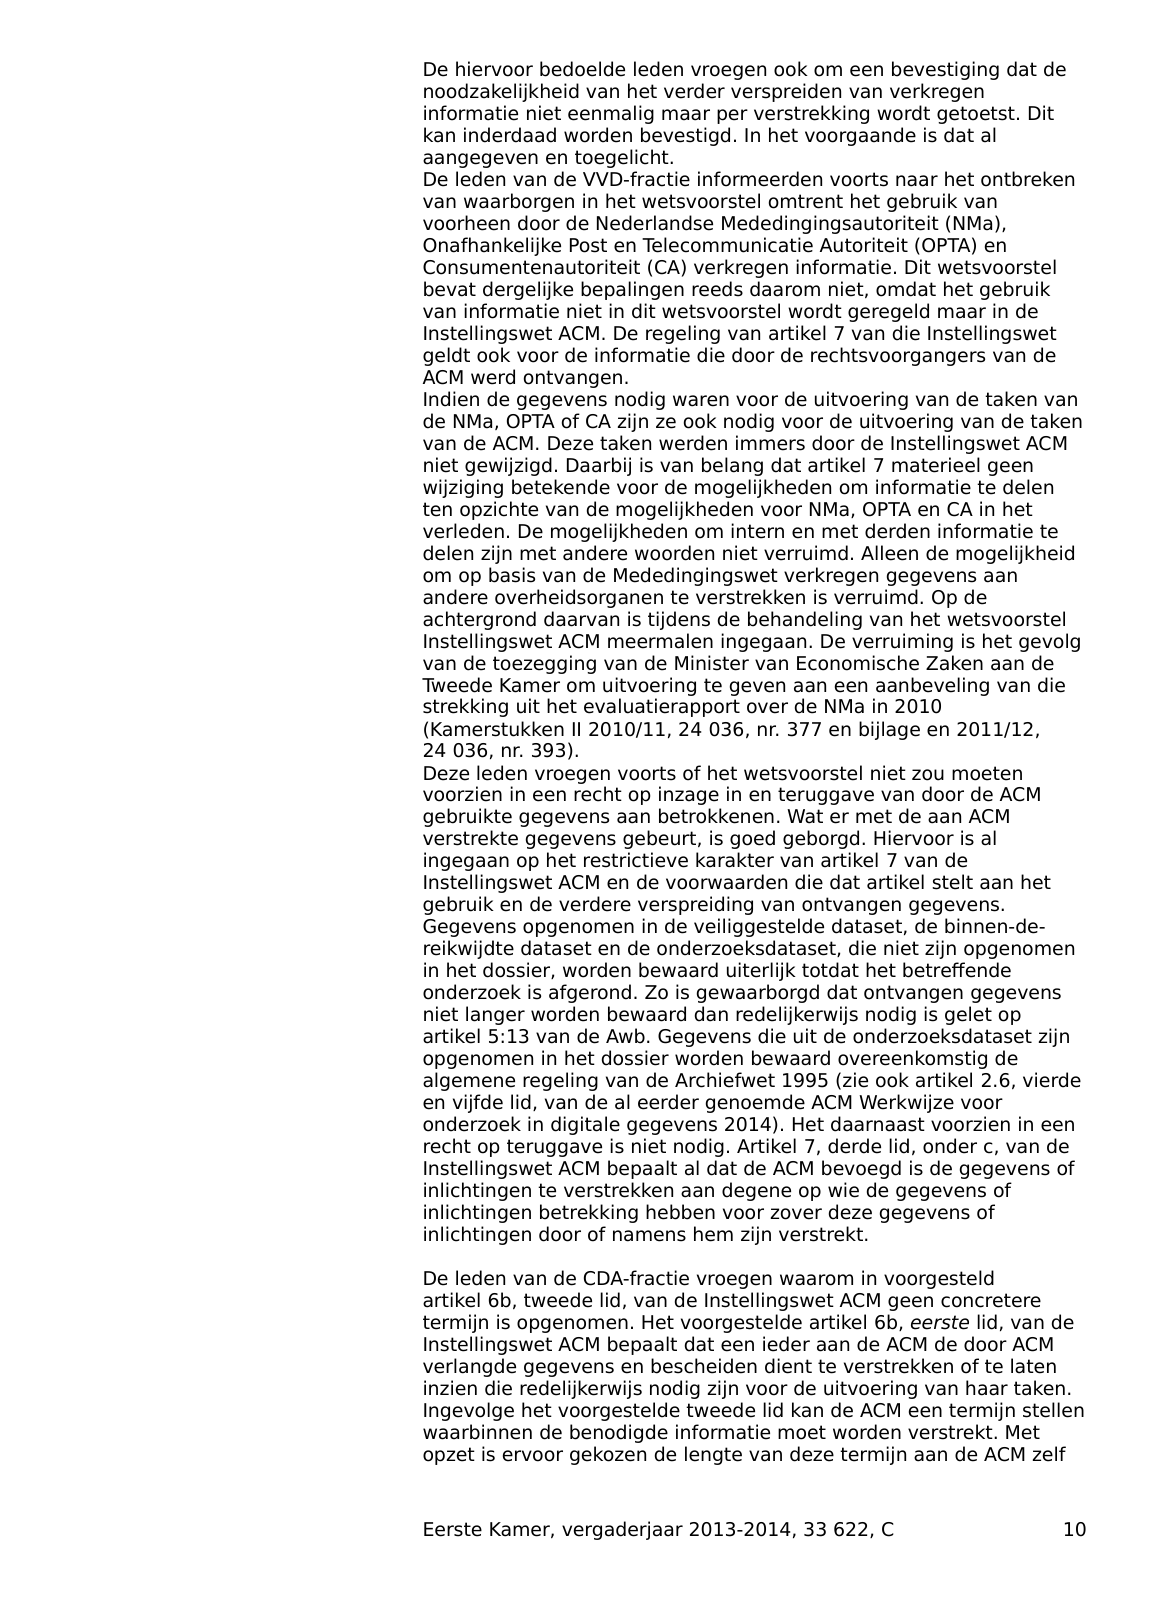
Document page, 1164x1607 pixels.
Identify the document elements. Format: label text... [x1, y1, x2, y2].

text De hiervoor bedoelde leden vroegen ook om een bevestiging dat de noodzakelijkheid van het verder verspreiden van verkregen informatie niet eenmalig maar per verstrekking wordt getoetst. Dit kan inderdaad worden bevestigd. In het voorgaande is dat al aangegeven en toegelicht. [422, 59, 1087, 169]
text De leden van de VVD-fractie informeerden voorts naar het ontbreken van waarborgen in het wetsvoorstel omtrent het gebruik van voorheen door de Nederlandse Mededingingsautoriteit (NMa), Onafhankelijke Post en Telecommunicatie Autoriteit (OPTA) en Consumentenautoriteit (CA) verkregen informatie. Dit wetsvoorstel bevat dergelijke bepalingen reeds daarom niet, omdat het gebruik van informatie niet in dit wetsvoorstel wordt geregeld maar in de Instellingswet ACM. De regeling van artikel 7 van die Instellingswet geldt ook voor de informatie die door de rechtsvoorgangers van de ACM werd ontvangen. [422, 169, 1087, 389]
text Indien de gegevens nodig waren voor de uitvoering van de taken van de NMa, OPTA of CA zijn ze ook nodig voor de uitvoering van de taken van de ACM. Deze taken werden immers door de Instellingswet ACM niet gewijzigd. Daarbij is van belang dat artikel 7 materieel geen wijziging betekende voor de mogelijkheden om informatie te delen ten opzichte van de mogelijkheden voor NMa, OPTA en CA in het verleden. De mogelijkheden om intern en met derden informatie te delen zijn met andere woorden niet verruimd. Alleen de mogelijkheid om op basis van de Mededingingswet verkregen gegevens aan andere overheidsorganen te verstrekken is verruimd. Op de achtergrond daarvan is tijdens de behandeling van het wetsvoorstel Instellingswet ACM meermalen ingegaan. De verruiming is het gevolg van de toezegging van de Minister van Economische Zaken aan de Tweede Kamer om uitvoering te geven aan een aanbeveling van die strekking uit het evaluatierapport over de NMa in 2010 (Kamerstukken II 2010/11, 24 036, nr. 377 en bijlage en 2011/12, 24 036, nr. 393). [422, 389, 1087, 762]
text De leden van de CDA-fractie vroegen waarom in voorgesteld artikel 6b, tweede lid, van de Instellingswet ACM geen concretere termijn is opgenomen. Het voorgestelde artikel 6b, eerste lid, van de Instellingswet ACM bepaalt dat een ieder aan de ACM de door ACM verlangde gegevens en bescheiden dient te verstrekken of te laten inzien die redelijkerwijs nodig zijn voor de uitvoering van haar taken. Ingevolge het voorgestelde tweede lid kan de ACM een termijn stellen waarbinnen de benodigde informatie moet worden verstrekt. Met opzet is ervoor gekozen de lengte van deze termijn aan de ACM zelf [422, 1268, 1087, 1466]
text Deze leden vroegen voorts of het wetsvoorstel niet zou moeten voorzien in een recht op inzage in en teruggave van door de ACM gebruikte gegevens aan betrokkenen. Wat er met de aan ACM verstrekte gegevens gebeurt, is goed geborgd. Hiervoor is al ingegaan op het restrictieve karakter van artikel 7 van de Instellingswet ACM en de voorwaarden die dat artikel stelt aan het gebruik en de verdere verspreiding van ontvangen gegevens. Gegevens opgenomen in de veiliggestelde dataset, de binnen-de-reikwijdte dataset en de onderzoeksdataset, die niet zijn opgenomen in het dossier, worden bewaard uiterlijk totdat het betreffende onderzoek is afgerond. Zo is gewaarborgd dat ontvangen gegevens niet langer worden bewaard dan redelijkerwijs nodig is gelet op artikel 5:13 van de Awb. Gegevens die uit de onderzoeksdataset zijn opgenomen in het dossier worden bewaard overeenkomstig de algemene regeling van de Archiefwet 1995 (zie ook artikel 2.6, vierde en vijfde lid, van de al eerder genoemde ACM Werkwijze voor onderzoek in digitale gegevens 2014). Het daarnaast voorzien in een recht op teruggave is niet nodig. Artikel 7, derde lid, onder c, van de Instellingswet ACM bepaalt al dat de ACM bevoegd is de gegevens of inlichtingen te verstrekken aan degene op wie de gegevens of inlichtingen betrekking hebben voor zover deze gegevens of inlichtingen door of namens hem zijn verstrekt. [422, 762, 1087, 1246]
